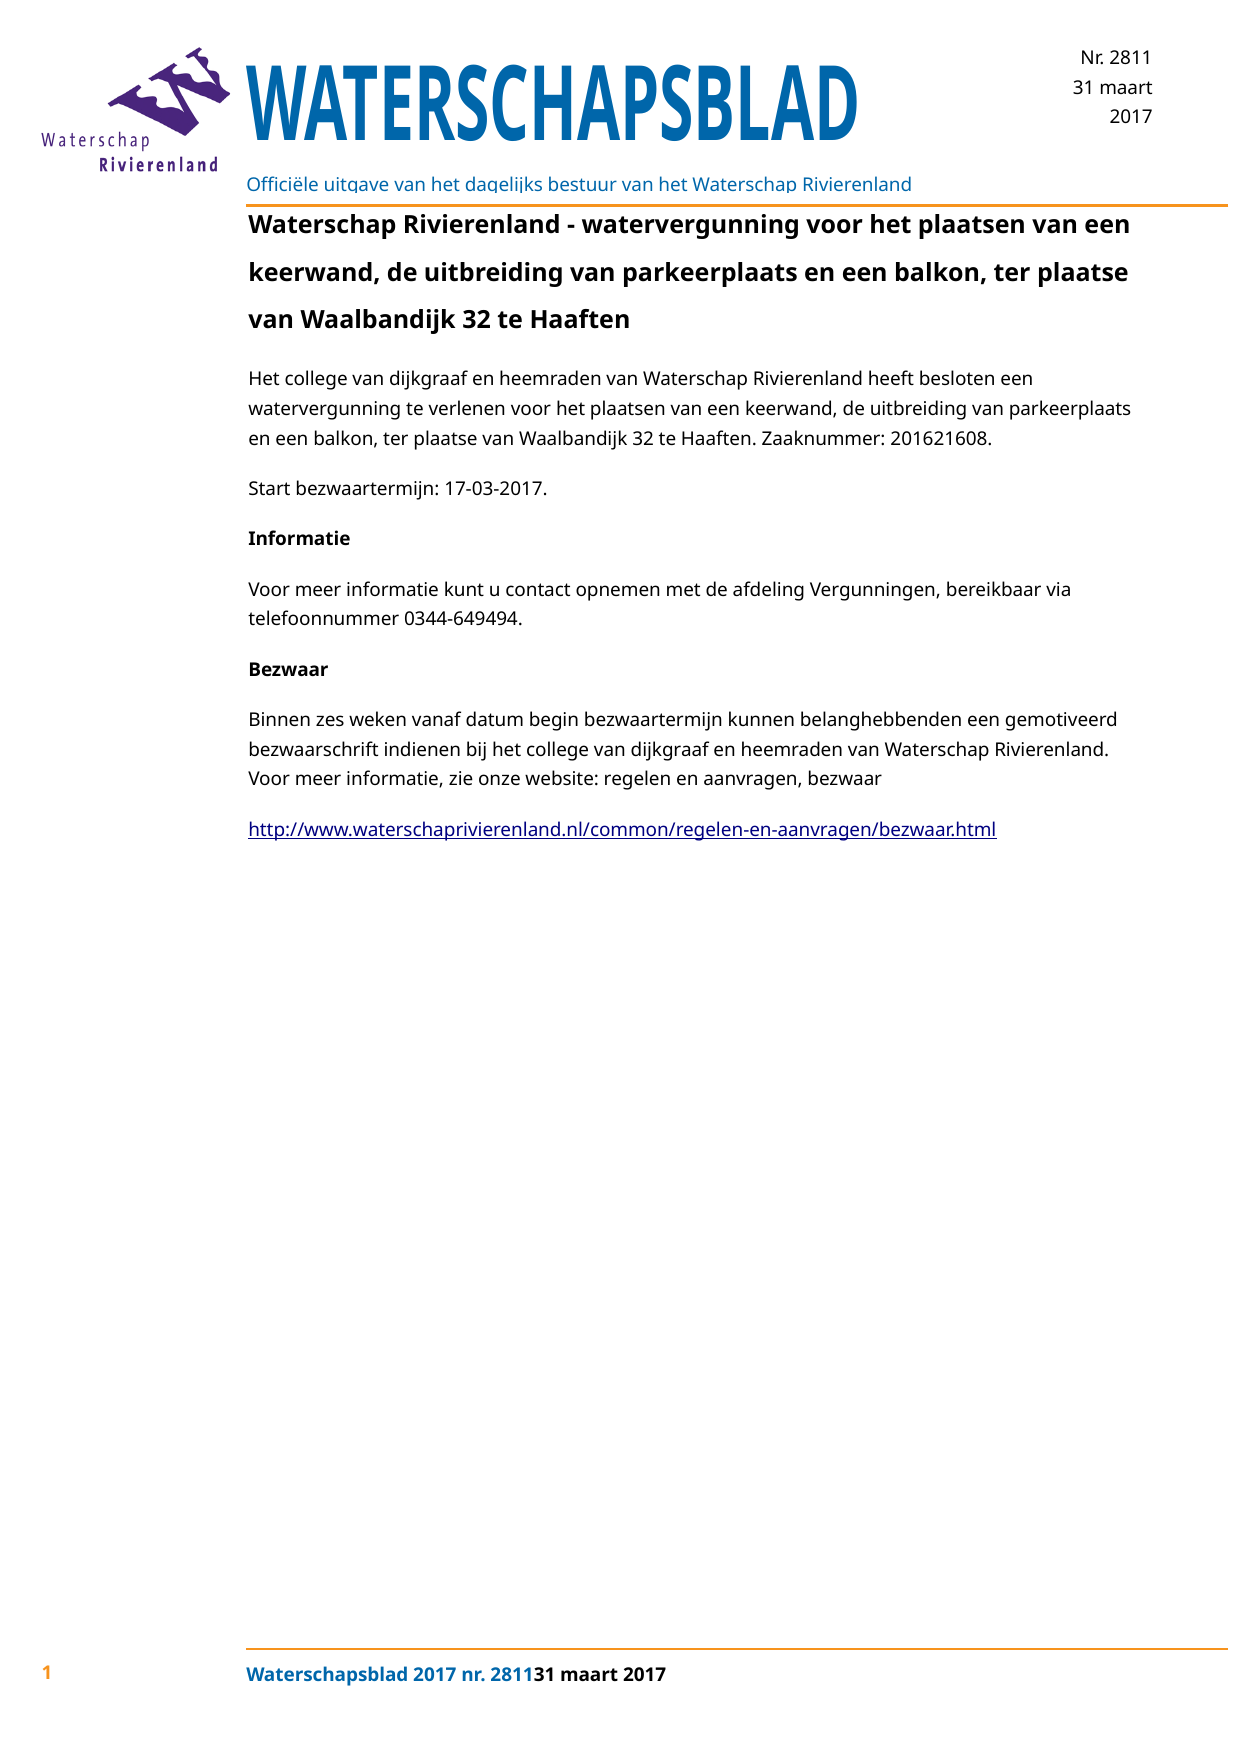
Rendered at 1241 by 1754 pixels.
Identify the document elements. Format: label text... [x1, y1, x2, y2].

text Waterschap Rivierenland - watervergunning voor het plaatsen van een keerwand, de uitbreiding van parkeerplaats en een balkon, ter plaatse van Waalbandijk 32 te Haaften [248, 207, 1152, 336]
text Bezwaar [248, 656, 1152, 682]
text Voor meer informatie kunt u contact opnemen met de afdeling Vergunningen, bereikbaar via telefoonnummer 0344-649494. [248, 576, 1152, 631]
picture [41, 47, 231, 172]
text Start bezwaartermijn: 17-03-2017. [248, 475, 1152, 501]
text http://www.waterschaprivierenland.nl/common/regelen-en-aanvragen/bezwaar.html [248, 816, 1152, 842]
text Het college van dijkgraaf en heemraden van Waterschap Rivierenland heeft besloten een watervergunning te verlenen voor het plaatsen van een keerwand, de uitbreiding van parkeerplaats en een balkon, ter plaatse van Waalbandijk 32 te Haaften. Zaaknummer: 201621608. [248, 366, 1152, 450]
text Binnen zes weken vanaf datum begin bezwaartermijn kunnen belanghebbenden een gemotiveerd bezwaarschrift indienen bij het college van dijkgraaf en heemraden van Waterschap Rivierenland. Voor meer informatie, zie onze website: regelen en aanvragen, bezwaar [248, 706, 1152, 791]
text Informatie [248, 526, 1152, 551]
